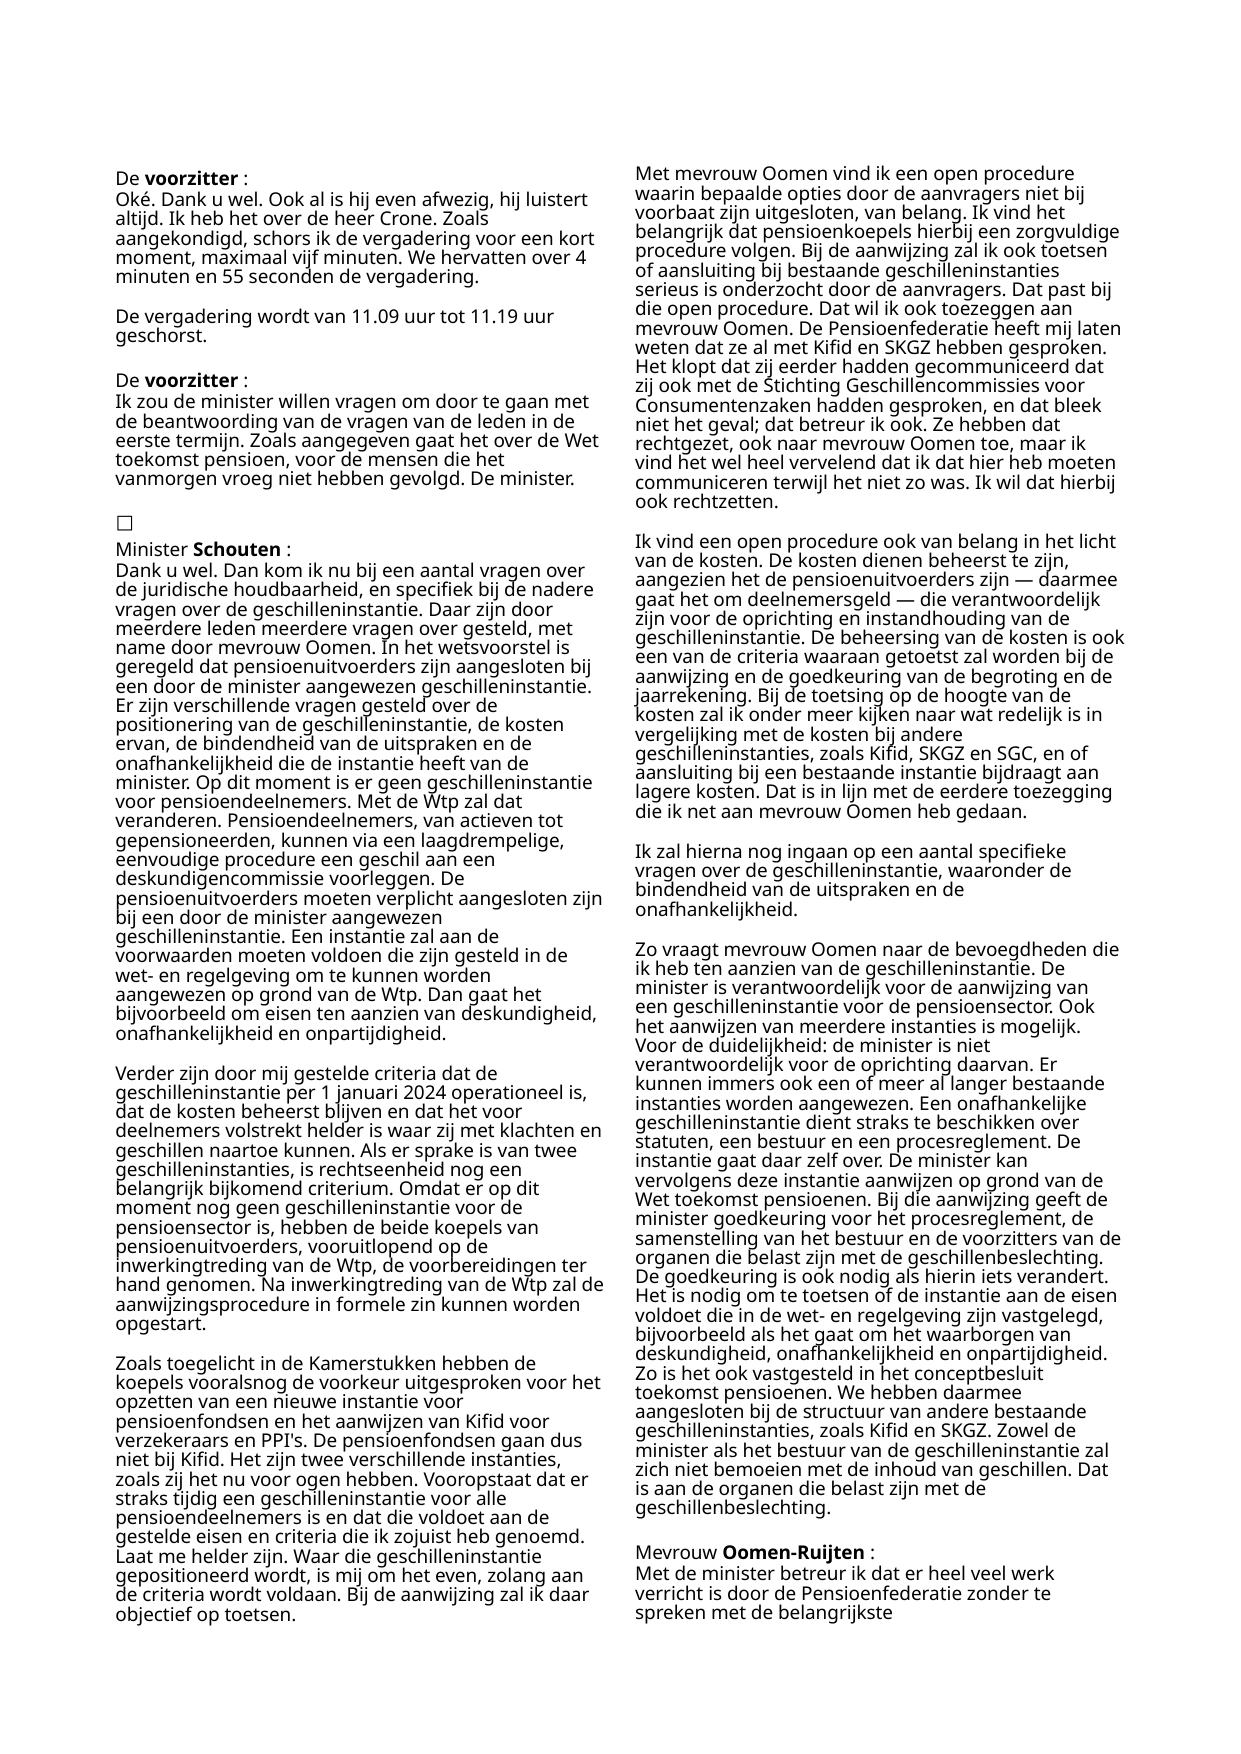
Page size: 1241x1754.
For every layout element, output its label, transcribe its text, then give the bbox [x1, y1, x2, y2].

text Zoals toegelicht in de Kamerstukken hebben de koepels vooralsnog de voorkeur uitgesproken voor het opzetten van een nieuwe instantie voor pensioenfondsen en het aanwijzen van Kifid voor verzekeraars en PPI's. De pensioenfondsen gaan dus niet bij Kifid. Het zijn twee verschillende instanties, zoals zij het nu voor ogen hebben. Vooropstaat dat er straks tijdig een geschilleninstantie voor alle pensioendeelnemers is en dat die voldoet aan de gestelde eisen en criteria die ik zojuist heb genoemd. Laat me helder zijn. Waar die geschilleninstantie gepositioneerd wordt, is mij om het even, zolang aan de criteria wordt voldaan. Bij de aanwijzing zal ik daar objectief op toetsen. [115, 1355, 605, 1625]
text Dank u wel. Dan kom ik nu bij een aantal vragen over de juridische houdbaarheid, en specifiek bij de nadere vragen over de geschilleninstantie. Daar zijn door meerdere leden meerdere vragen over gesteld, met name door mevrouw Oomen. In het wetsvoorstel is geregeld dat pensioenuitvoerders zijn aangesloten bij een door de minister aangewezen geschilleninstantie. Er zijn verschillende vragen gesteld over de positionering van de geschilleninstantie, de kosten ervan, de bindendheid van de uitspraken en de onafhankelijkheid die de instantie heeft van de minister. Op dit moment is er geen geschilleninstantie voor pensioendeelnemers. Met de Wtp zal dat veranderen. Pensioendeelnemers, van actieven tot gepensioneerden, kunnen via een laagdrempelige, eenvoudige procedure een geschil aan een deskundigencommissie voorleggen. De pensioenuitvoerders moeten verplicht aangesloten zijn bij een door de minister aangewezen geschilleninstantie. Een instantie zal aan de voorwaarden moeten voldoen die zijn gesteld in de wet- en regelgeving om te kunnen worden aangewezen op grond van de Wtp. Dan gaat het bijvoorbeeld om eisen ten aanzien van deskundigheid, onafhankelijkheid en onpartijdigheid. [115, 562, 605, 1044]
text Met de minister betreur ik dat er heel veel werk verricht is door de Pensioenfederatie zonder te spreken met de belangrijkste [635, 1565, 1125, 1623]
text Oké. Dank u wel. Ook al is hij even afwezig, hij luistert altijd. Ik heb het over de heer Crone. Zoals aangekondigd, schors ik de vergadering voor een kort moment, maximaal vijf minuten. We hervatten over 4 minuten en 55 seconden de vergadering. [115, 191, 605, 287]
text Ik vind een open procedure ook van belang in het licht van de kosten. De kosten dienen beheerst te zijn, aangezien het de pensioenuitvoerders zijn — daarmee gaat het om deelnemersgeld — die verantwoordelijk zijn voor de oprichting en instandhouding van de geschilleninstantie. De beheersing van de kosten is ook een van de criteria waaraan getoetst zal worden bij de aanwijzing en de goedkeuring van de begroting en de jaarrekening. Bij de toetsing op de hoogte van de kosten zal ik onder meer kijken naar wat redelijk is in vergelijking met de kosten bij andere geschilleninstanties, zoals Kifid, SKGZ en SGC, en of aansluiting bij een bestaande instantie bijdraagt aan lagere kosten. Dat is in lijn met de eerdere toezegging die ik net aan mevrouw Oomen heb gedaan. [635, 533, 1125, 822]
text ⬜ [115, 511, 605, 536]
text Ik zou de minister willen vragen om door te gaan met de beantwoording van de vragen van de leden in de eerste termijn. Zoals aangegeven gaat het over de Wet toekomst pensioen, voor de mensen die het vanmorgen vroeg niet hebben gevolgd. De minister. [115, 393, 605, 490]
text Minister Schouten : [115, 536, 605, 562]
text Ik zal hierna nog ingaan op een aantal specifieke vragen over de geschilleninstantie, waaronder de bindendheid van de uitspraken en de onafhankelijkheid. [635, 843, 1125, 920]
text Met mevrouw Oomen vind ik een open procedure waarin bepaalde opties door de aanvragers niet bij voorbaat zijn uitgesloten, van belang. Ik vind het belangrijk dat pensioenkoepels hierbij een zorgvuldige procedure volgen. Bij de aanwijzing zal ik ook toetsen of aansluiting bij bestaande geschilleninstanties serieus is onderzocht door de aanvragers. Dat past bij die open procedure. Dat wil ik ook toezeggen aan mevrouw Oomen. De Pensioenfederatie heeft mij laten weten dat ze al met Kifid en SKGZ hebben gesproken. Het klopt dat zij eerder hadden gecommuniceerd dat zij ook met de Stichting Geschillencommissies voor Consumentenzaken hadden gesproken, en dat bleek niet het geval; dat betreur ik ook. Ze hebben dat rechtgezet, ook naar mevrouw Oomen toe, maar ik vind het wel heel vervelend dat ik dat hier heb moeten communiceren terwijl het niet zo was. Ik wil dat hierbij ook rechtzetten. [635, 165, 1125, 512]
text Mevrouw Oomen-Ruijten : [635, 1539, 1125, 1565]
text Verder zijn door mij gestelde criteria dat de geschilleninstantie per 1 januari 2024 operationeel is, dat de kosten beheerst blijven en dat het voor deelnemers volstrekt helder is waar zij met klachten en geschillen naartoe kunnen. Als er sprake is van twee geschilleninstanties, is rechtseenheid nog een belangrijk bijkomend criterium. Omdat er op dit moment nog geen geschilleninstantie voor de pensioensector is, hebben de beide koepels van pensioenuitvoerders, vooruitlopend op de inwerkingtreding van de Wtp, de voorbereidingen ter hand genomen. Na inwerkingtreding van de Wtp zal de aanwijzingsprocedure in formele zin kunnen worden opgestart. [115, 1064, 605, 1334]
text De voorzitter : [115, 368, 605, 393]
text De vergadering wordt van 11.09 uur tot 11.19 uur geschorst. [115, 308, 605, 347]
text Zo vraagt mevrouw Oomen naar de bevoegdheden die ik heb ten aanzien van de geschilleninstantie. De minister is verantwoordelijk voor de aanwijzing van een geschilleninstantie voor de pensioensector. Ook het aanwijzen van meerdere instanties is mogelijk. Voor de duidelijkheid: de minister is niet verantwoordelijk voor de oprichting daarvan. Er kunnen immers ook een of meer al langer bestaande instanties worden aangewezen. Een onafhankelijke geschilleninstantie dient straks te beschikken over statuten, een bestuur en een procesreglement. De instantie gaat daar zelf over. De minister kan vervolgens deze instantie aanwijzen op grond van de Wet toekomst pensioenen. Bij die aanwijzing geeft de minister goedkeuring voor het procesreglement, de samenstelling van het bestuur en de voorzitters van de organen die belast zijn met de geschillenbeslechting. De goedkeuring is ook nodig als hierin iets verandert. Het is nodig om te toetsen of de instantie aan de eisen voldoet die in de wet- en regelgeving zijn vastgelegd, bijvoorbeeld als het gaat om het waarborgen van deskundigheid, onafhankelijkheid en onpartijdigheid. Zo is het ook vastgesteld in het conceptbesluit toekomst pensioenen. We hebben daarmee aangesloten bij de structuur van andere bestaande geschilleninstanties, zoals Kifid en SKGZ. Zowel de minister als het bestuur van de geschilleninstantie zal zich niet bemoeien met de inhoud van geschillen. Dat is aan de organen die belast zijn met de geschillenbeslechting. [635, 941, 1125, 1519]
text De voorzitter : [115, 165, 605, 191]
